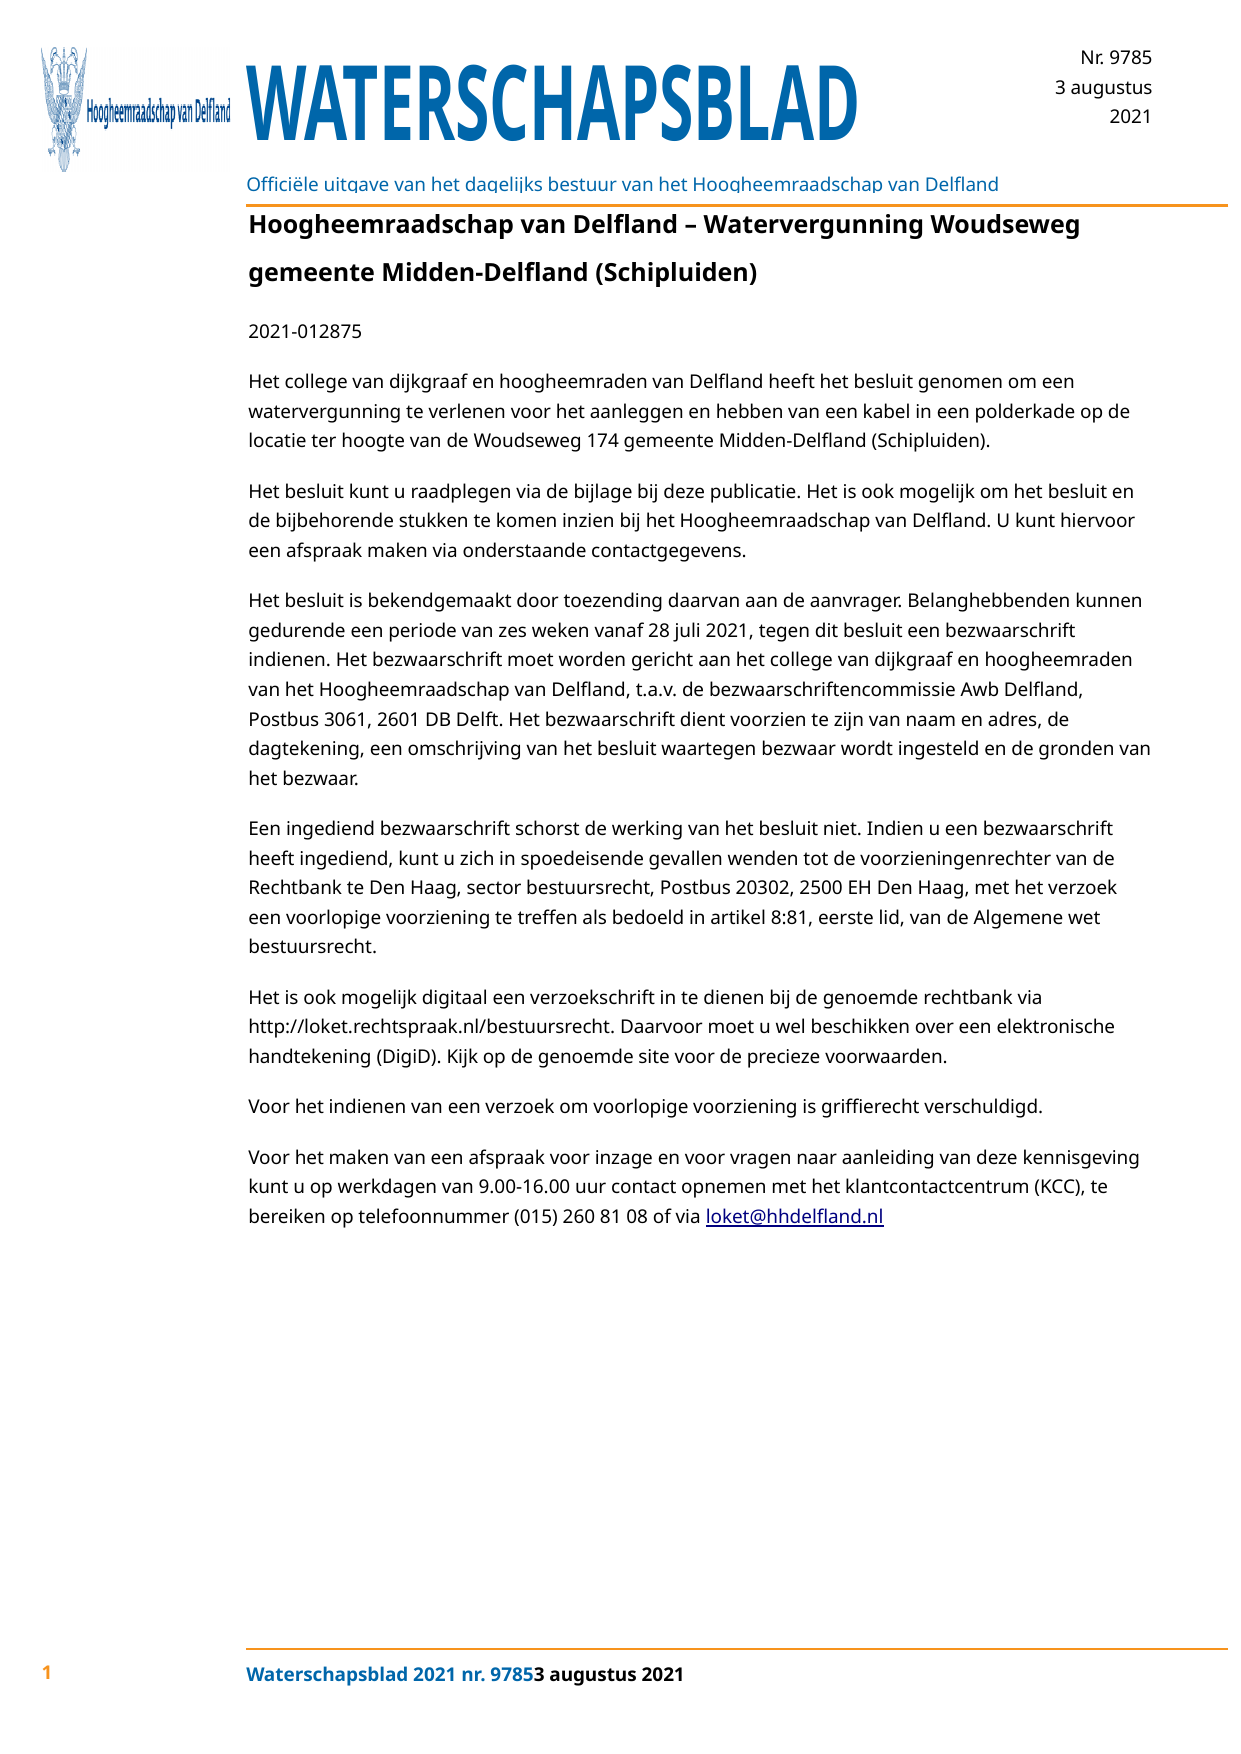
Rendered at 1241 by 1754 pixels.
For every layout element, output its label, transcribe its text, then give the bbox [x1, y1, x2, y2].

text Het besluit kunt u raadplegen via de bijlage bij deze publicatie. Het is ook mogelijk om het besluit en de bijbehorende stukken te komen inzien bij het Hoogheemraadschap van Delfland. U kunt hiervoor een afspraak maken via onderstaande contactgegevens. [248, 478, 1152, 563]
text Een ingediend bezwaarschrift schorst de werking van het besluit niet. Indien u een bezwaarschrift heeft ingediend, kunt u zich in spoedeisende gevallen wenden tot de voorzieningenrechter van de Rechtbank te Den Haag, sector bestuursrecht, Postbus 20302, 2500 EH Den Haag, met het verzoek een voorlopige voorziening te treffen als bedoeld in artikel 8:81, eerste lid, van de Algemene wet bestuursrecht. [248, 815, 1152, 959]
text Voor het maken van een afspraak voor inzage en voor vragen naar aanleiding van deze kennisgeving kunt u op werkdagen van 9.00-16.00 uur contact opnemen met het klantcontactcentrum (KCC), te bereiken op telefoonnummer (015) 260 81 08 of via loket@hhdelfland.nl [248, 1144, 1152, 1229]
picture [41, 47, 231, 172]
text Hoogheemraadschap van Delfland – Watervergunning Woudseweg gemeente Midden-Delfland (Schipluiden) [248, 207, 1152, 288]
text Het besluit is bekendgemaakt door toezending daarvan aan de aanvrager. Belanghebbenden kunnen gedurende een periode van zes weken vanaf 28 juli 2021, tegen dit besluit een bezwaarschrift indienen. Het bezwaarschrift moet worden gericht aan het college van dijkgraaf en hoogheemraden van het Hoogheemraadschap van Delfland, t.a.v. de bezwaarschriftencommissie Awb Delfland, Postbus 3061, 2601 DB Delft. Het bezwaarschrift dient voorzien te zijn van naam en adres, de dagtekening, een omschrijving van het besluit waartegen bezwaar wordt ingesteld en de gronden van het bezwaar. [248, 587, 1152, 791]
text Voor het indienen van een verzoek om voorlopige voorziening is griffierecht verschuldigd. [248, 1094, 1152, 1119]
text Het college van dijkgraaf en hoogheemraden van Delfland heeft het besluit genomen om een watervergunning te verlenen voor het aanleggen en hebben van een kabel in een polderkade op de locatie ter hoogte van de Woudseweg 174 gemeente Midden-Delfland (Schipluiden). [248, 368, 1152, 453]
text Het is ook mogelijk digitaal een verzoekschrift in te dienen bij de genoemde rechtbank via http://loket.rechtspraak.nl/bestuursrecht. Daarvoor moet u wel beschikken over een elektronische handtekening (DigiD). Kijk op de genoemde site voor de precieze voorwaarden. [248, 984, 1152, 1069]
text 2021-012875 [248, 318, 1152, 344]
